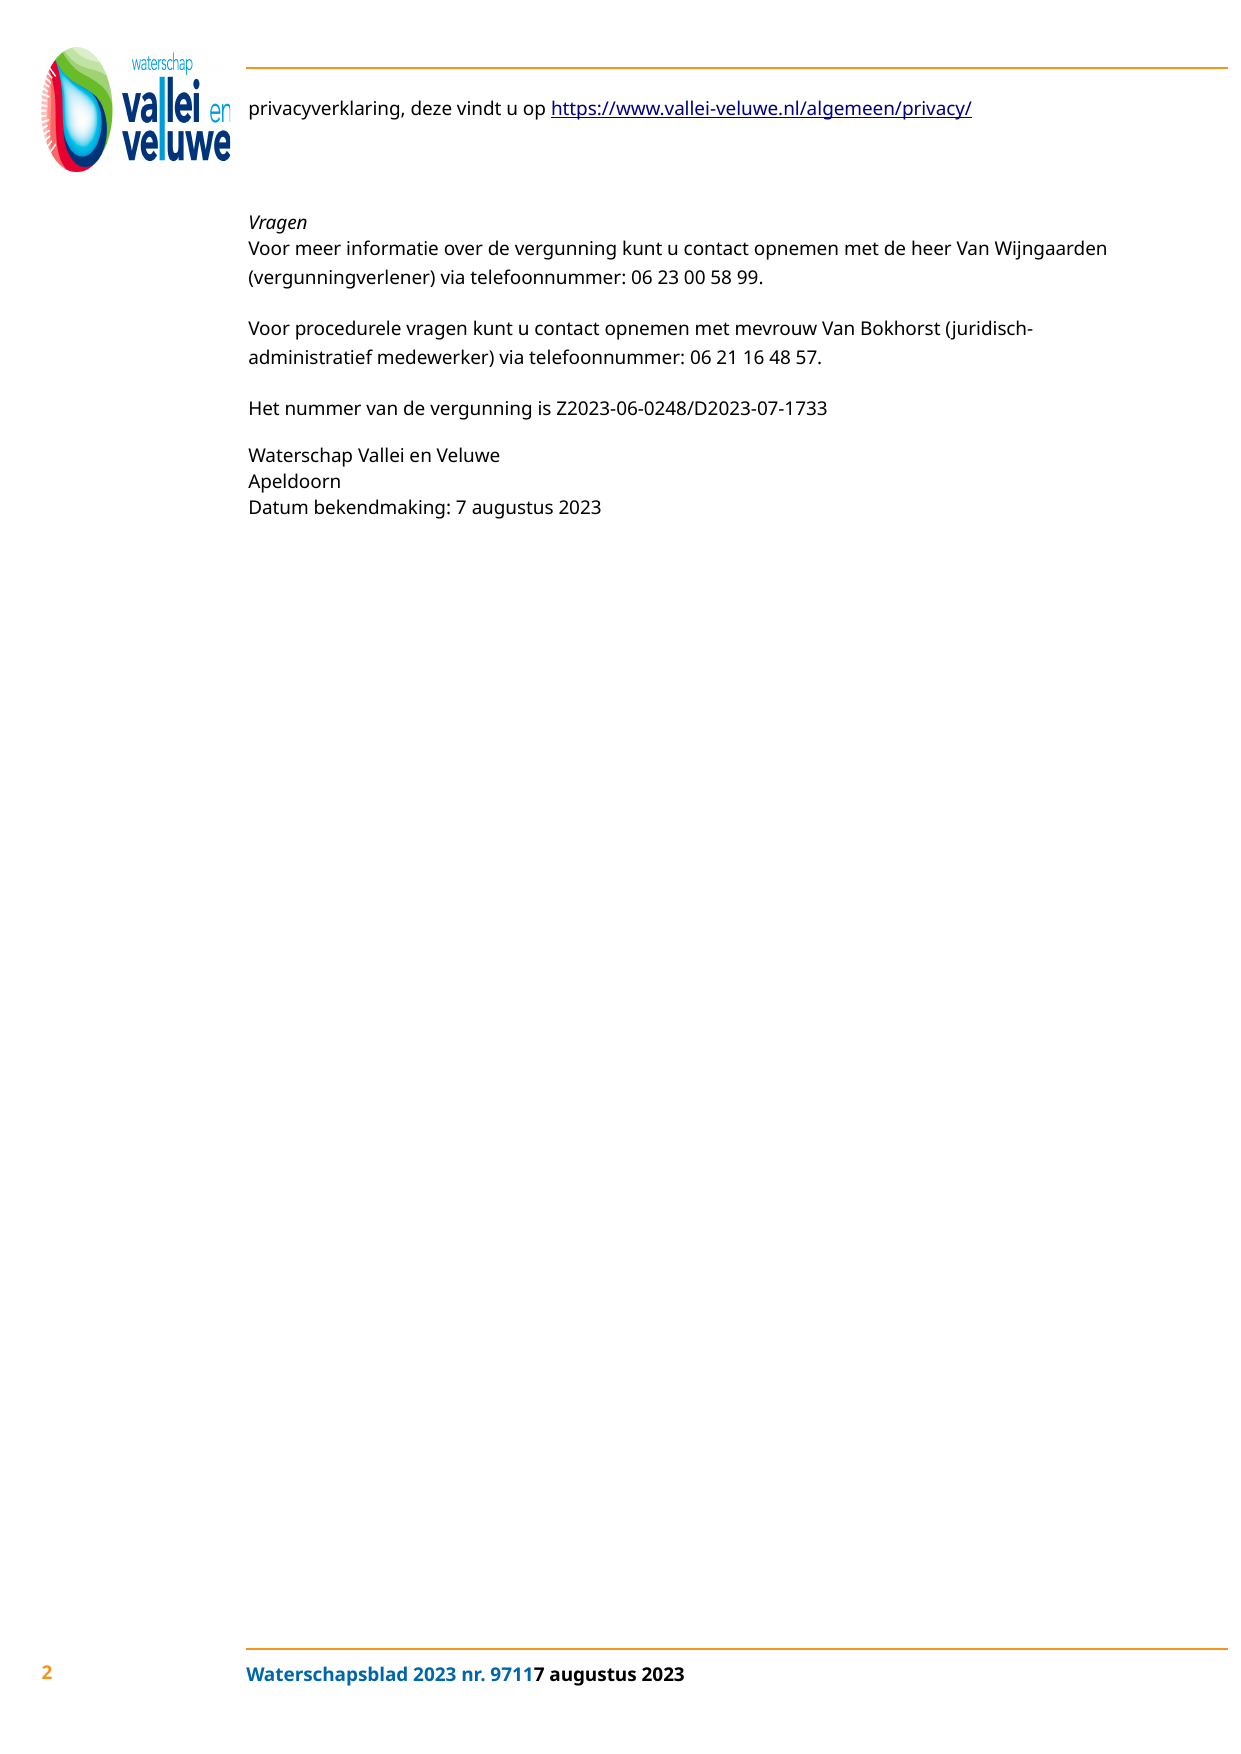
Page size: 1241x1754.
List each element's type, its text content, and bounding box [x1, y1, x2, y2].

text Vragen [248, 209, 1152, 235]
text Voor meer informatie over de vergunning kunt u contact opnemen met de heer Van Wijngaarden (vergunningverlener) via telefoonnummer: 06 23 00 58 99. [248, 235, 1152, 290]
text Datum bekendmaking: 7 augustus 2023 [248, 494, 1152, 520]
text privacyverklaring, deze vindt u op https://www.vallei-veluwe.nl/algemeen/privacy/ [248, 95, 1152, 121]
text Waterschap Vallei en Veluwe [248, 443, 1152, 468]
text Apeldoorn [248, 468, 1152, 494]
text Voor procedurele vragen kunt u contact opnemen met mevrouw Van Bokhorst (juridisch-administratief medewerker) via telefoonnummer: 06 21 16 48 57. [248, 315, 1152, 370]
picture [41, 47, 231, 172]
text Het nummer van de vergunning is Z2023-06-0248/D2023-07-1733 [248, 395, 1152, 421]
